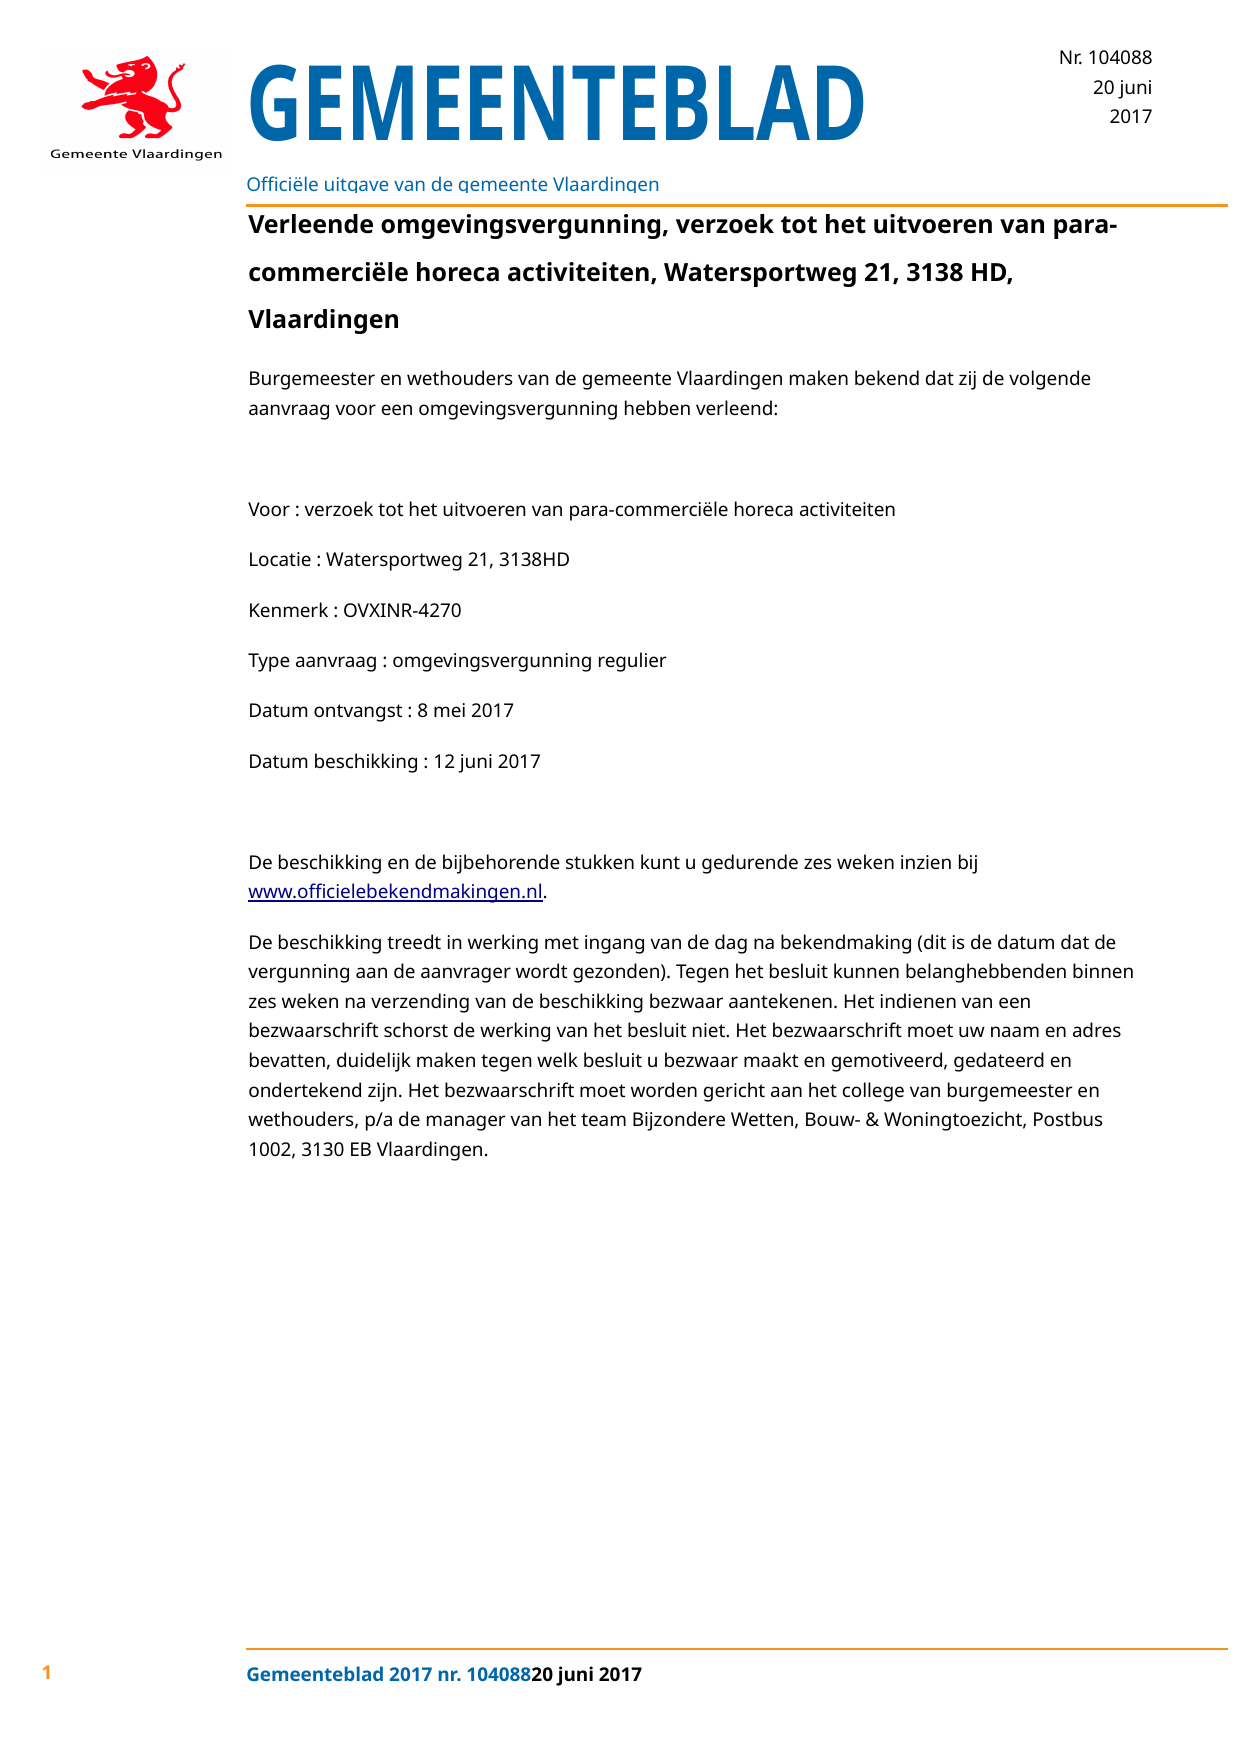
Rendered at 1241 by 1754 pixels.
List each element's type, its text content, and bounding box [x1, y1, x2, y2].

text De beschikking en de bijbehorende stukken kunt u gedurende zes weken inzien bij www.officielebekendmakingen.nl. [248, 849, 1152, 904]
text Type aanvraag : omgevingsvergunning regulier [248, 647, 1152, 673]
text Locatie : Watersportweg 21, 3138HD [248, 546, 1152, 572]
text Verleende omgevingsvergunning, verzoek tot het uitvoeren van para-commerciële horeca activiteiten, Watersportweg 21, 3138 HD, Vlaardingen [248, 207, 1152, 336]
text Datum ontvangst : 8 mei 2017 [248, 698, 1152, 723]
text Burgemeester en wethouders van de gemeente Vlaardingen maken bekend dat zij de volgende aanvraag voor een omgevingsvergunning hebben verleend: [248, 366, 1152, 421]
text Kenmerk : OVXINR-4270 [248, 597, 1152, 622]
picture [41, 47, 231, 172]
text Voor : verzoek tot het uitvoeren van para-commerciële horeca activiteiten [248, 496, 1152, 522]
text Datum beschikking : 12 juni 2017 [248, 748, 1152, 774]
text De beschikking treedt in werking met ingang van de dag na bekendmaking (dit is de datum dat de vergunning aan de aanvrager wordt gezonden). Tegen het besluit kunnen belanghebbenden binnen zes weken na verzending van de beschikking bezwaar aantekenen. Het indienen van een bezwaarschrift schorst de werking van het besluit niet. Het bezwaarschrift moet uw naam en adres bevatten, duidelijk maken tegen welk besluit u bezwaar maakt en gemotiveerd, gedateerd en ondertekend zijn. Het bezwaarschrift moet worden gericht aan het college van burgemeester en wethouders, p/a de manager van het team Bijzondere Wetten, Bouw- & Woningtoezicht, Postbus 1002, 3130 EB Vlaardingen. [248, 929, 1152, 1162]
